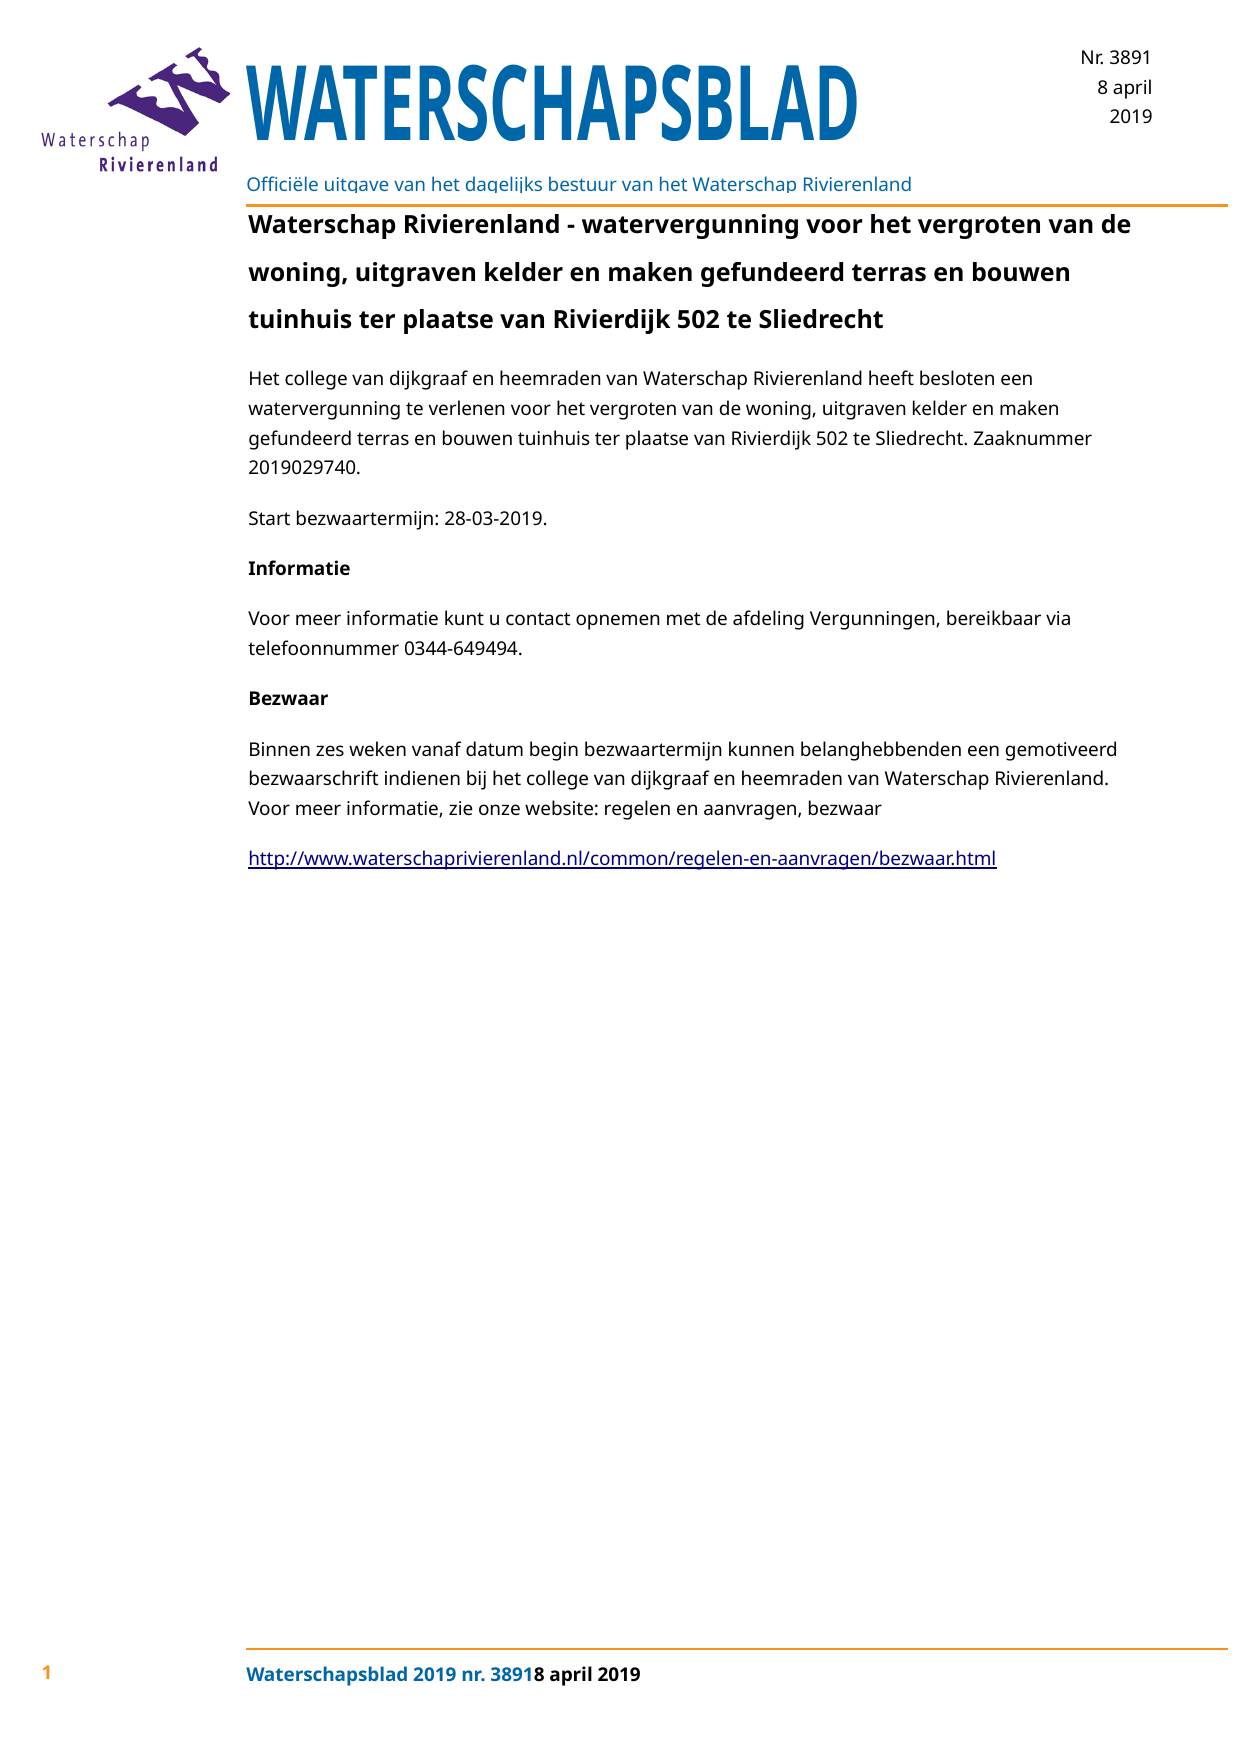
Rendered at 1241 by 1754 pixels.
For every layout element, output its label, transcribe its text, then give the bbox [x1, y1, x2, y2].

text Informatie [248, 555, 1152, 581]
text http://www.waterschaprivierenland.nl/common/regelen-en-aanvragen/bezwaar.html [248, 846, 1152, 871]
text Voor meer informatie kunt u contact opnemen met de afdeling Vergunningen, bereikbaar via telefoonnummer 0344-649494. [248, 606, 1152, 661]
text Bezwaar [248, 686, 1152, 711]
text Waterschap Rivierenland - watervergunning voor het vergroten van de woning, uitgraven kelder en maken gefundeerd terras en bouwen tuinhuis ter plaatse van Rivierdijk 502 te Sliedrecht [248, 207, 1152, 336]
text Binnen zes weken vanaf datum begin bezwaartermijn kunnen belanghebbenden een gemotiveerd bezwaarschrift indienen bij het college van dijkgraaf en heemraden van Waterschap Rivierenland. Voor meer informatie, zie onze website: regelen en aanvragen, bezwaar [248, 736, 1152, 821]
text Het college van dijkgraaf en heemraden van Waterschap Rivierenland heeft besloten een watervergunning te verlenen voor het vergroten van de woning, uitgraven kelder en maken gefundeerd terras en bouwen tuinhuis ter plaatse van Rivierdijk 502 te Sliedrecht. Zaaknummer 2019029740. [248, 366, 1152, 480]
picture [41, 47, 231, 172]
text Start bezwaartermijn: 28-03-2019. [248, 505, 1152, 530]
